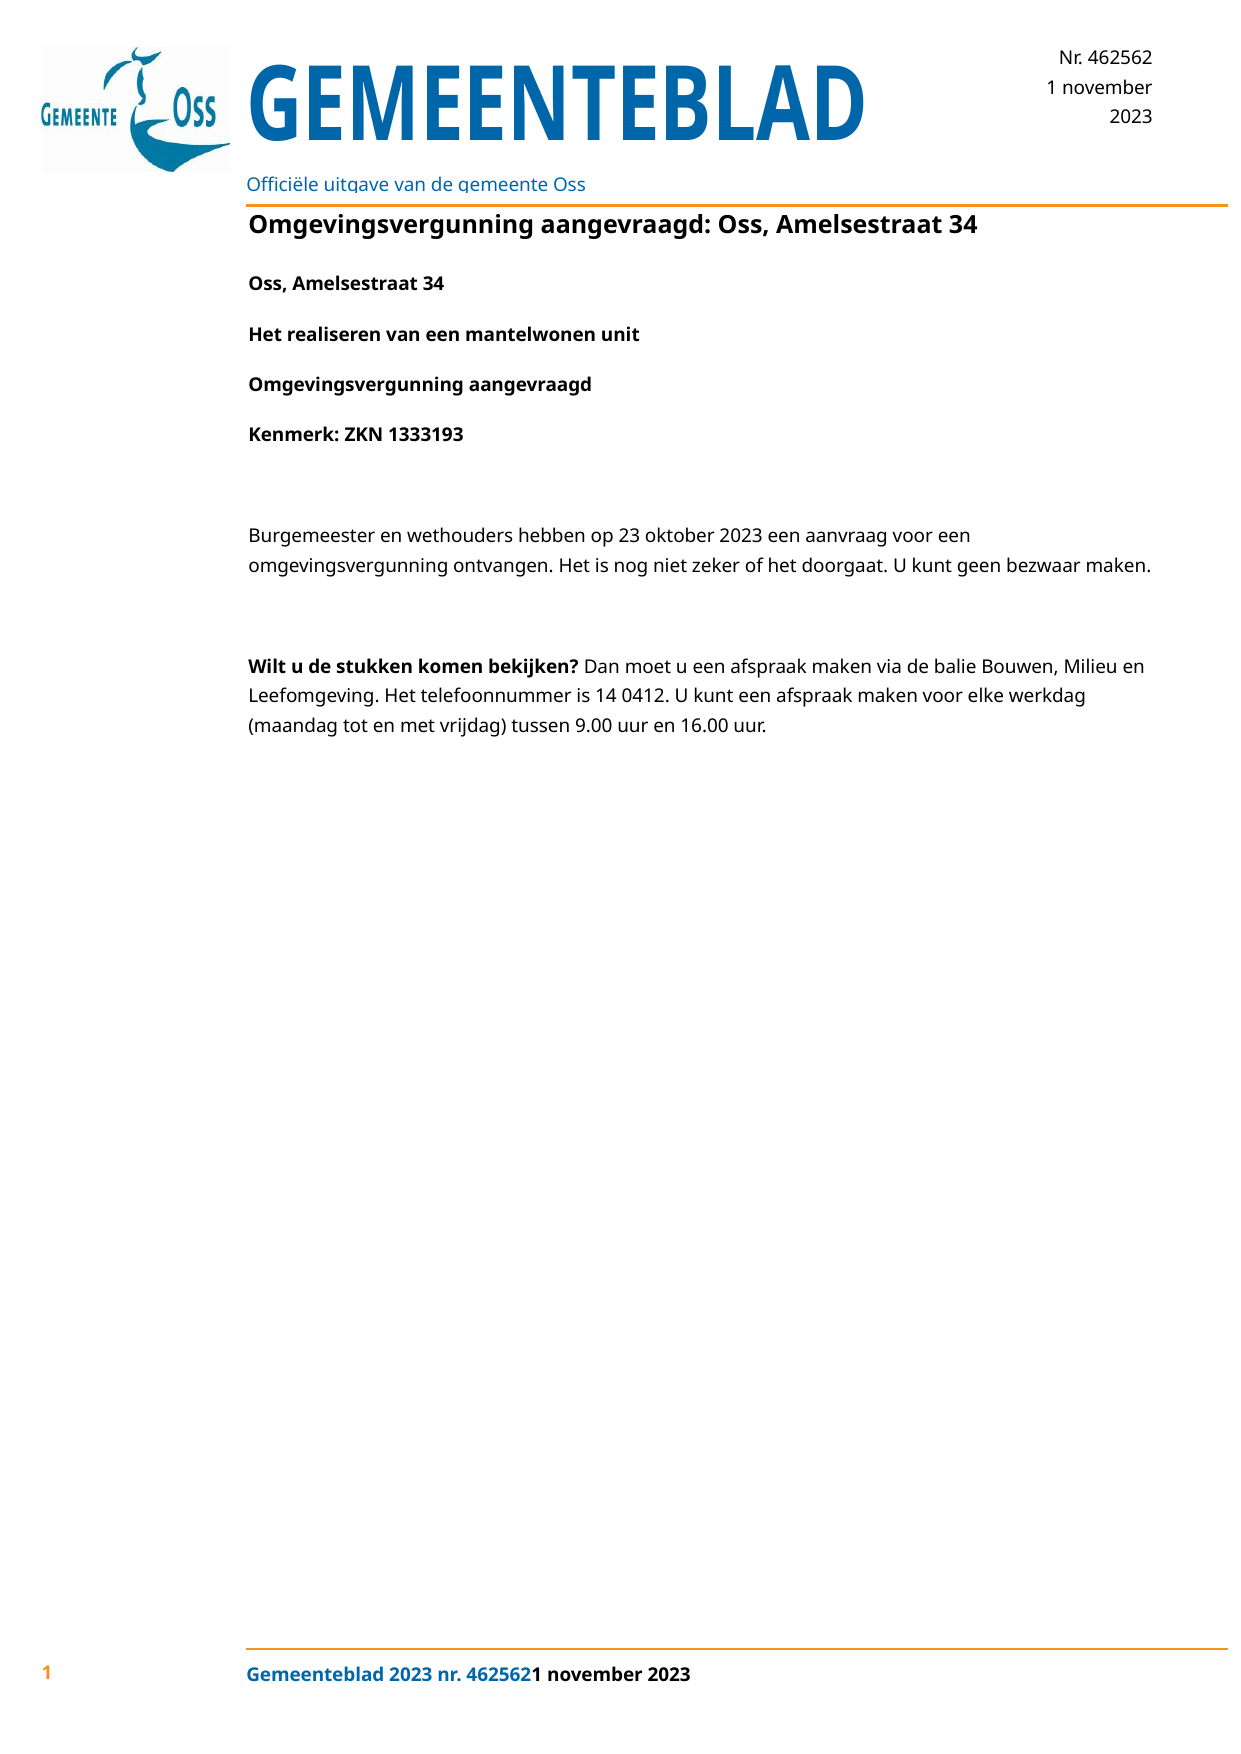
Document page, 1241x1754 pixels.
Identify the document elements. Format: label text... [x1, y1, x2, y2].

text Burgemeester en wethouders hebben op 23 oktober 2023 een aanvraag voor een omgevingsvergunning ontvangen. Het is nog niet zeker of het doorgaat. U kunt geen bezwaar maken. [248, 522, 1152, 578]
picture [41, 47, 231, 172]
text Kenmerk: ZKN 1333193 [248, 422, 1152, 447]
text Omgevingsvergunning aangevraagd [248, 371, 1152, 397]
text Oss, Amelsestraat 34 [248, 270, 1152, 296]
text Wilt u de stukken komen bekijken? Dan moet u een afspraak maken via de balie Bouwen, Milieu en Leefomgeving. Het telefoonnummer is 14 0412. U kunt een afspraak maken voor elke werkdag (maandag tot en met vrijdag) tussen 9.00 uur en 16.00 uur. [248, 653, 1152, 738]
text Het realiseren van een mantelwonen unit [248, 321, 1152, 346]
text Omgevingsvergunning aangevraagd: Oss, Amelsestraat 34 [248, 207, 1152, 241]
